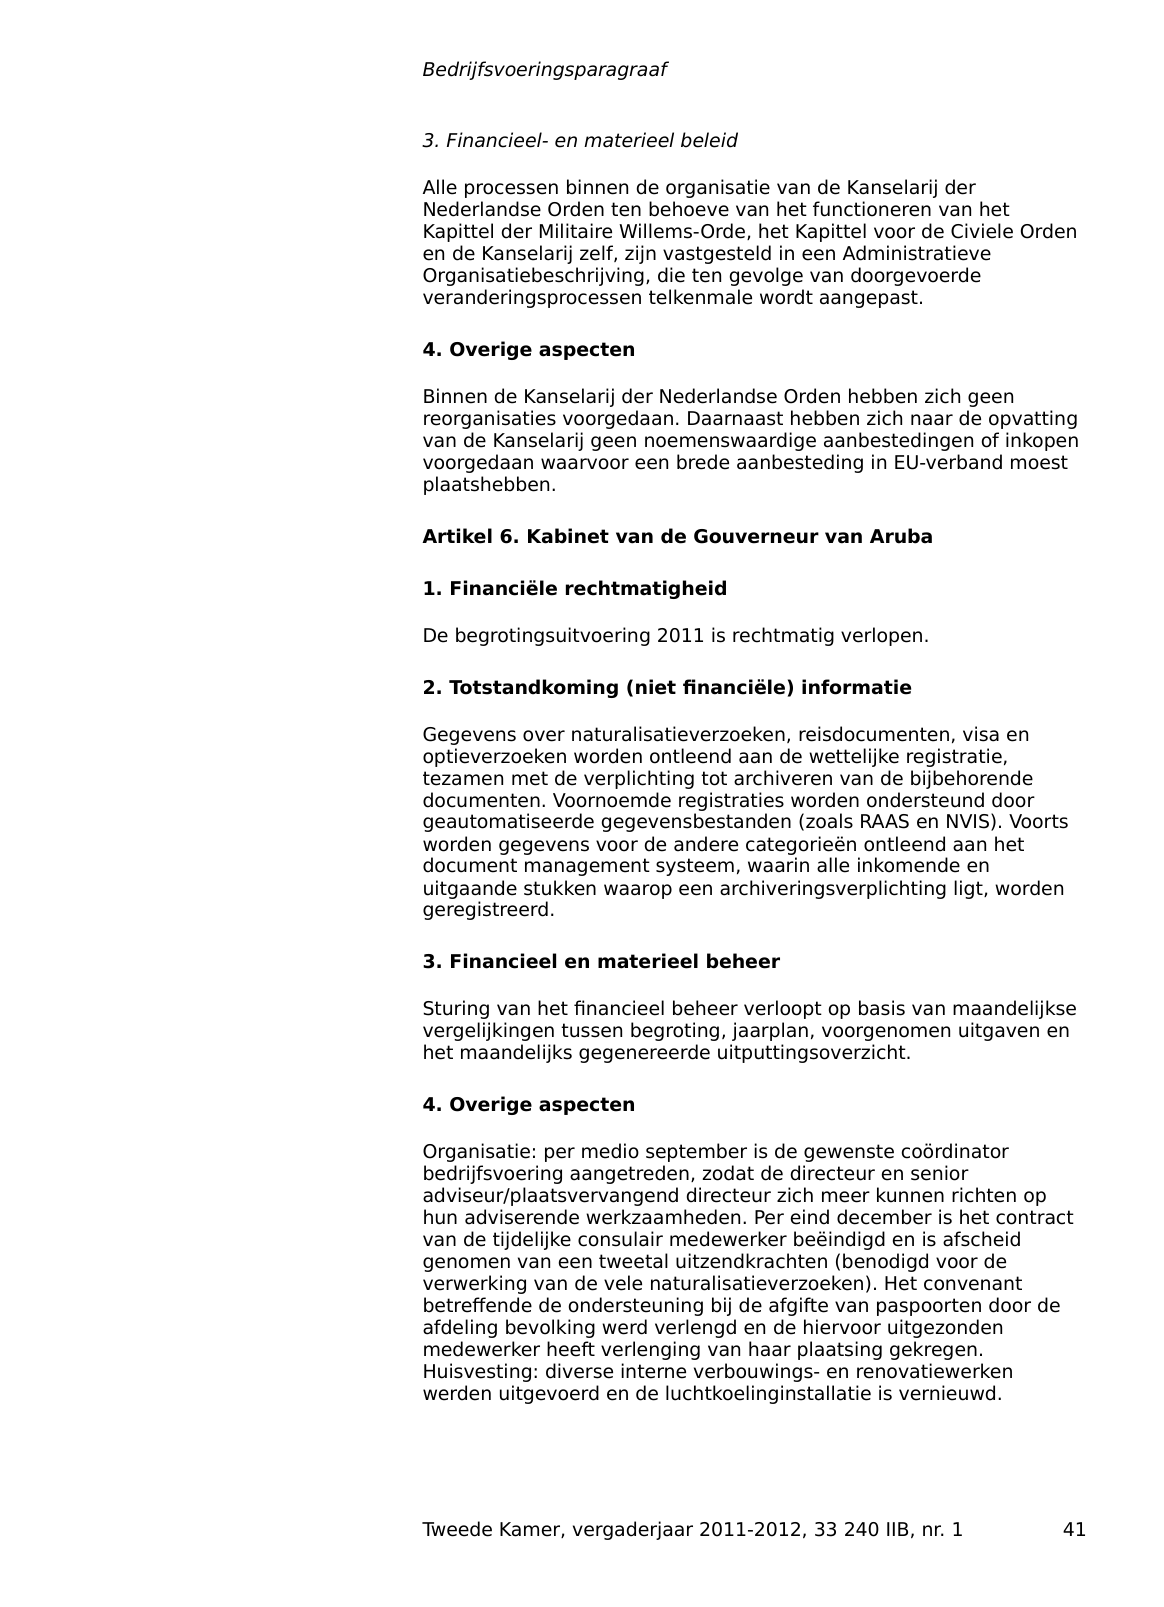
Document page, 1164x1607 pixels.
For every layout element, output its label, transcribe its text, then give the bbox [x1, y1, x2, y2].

text Organisatie: per medio september is de gewenste coördinator bedrijfsvoering aangetreden, zodat de directeur en senior adviseur/plaatsvervangend directeur zich meer kunnen richten op hun adviserende werkzaamheden. Per eind december is het contract van de tijdelijke consulair medewerker beëindigd en is afscheid genomen van een tweetal uitzendkrachten (benodigd voor de verwerking van de vele naturalisatieverzoeken). Het convenant betreffende de ondersteuning bij de afgifte van paspoorten door de afdeling bevolking werd verlengd en de hiervoor uitgezonden medewerker heeft verlenging van haar plaatsing gekregen. [422, 1141, 1087, 1361]
subtitle 4. Overige aspecten [422, 1094, 1087, 1116]
text Gegevens over naturalisatieverzoeken, reisdocumenten, visa en optieverzoeken worden ontleend aan de wettelijke registratie, tezamen met de verplichting tot archiveren van de bijbehorende documenten. Voornoemde registraties worden ondersteund door geautomatiseerde gegevensbestanden (zoals RAAS en NVIS). Voorts worden gegevens voor de andere categorieën ontleend aan het document management systeem, waarin alle inkomende en uitgaande stukken waarop een archiveringsverplichting ligt, worden geregistreerd. [422, 723, 1087, 921]
subtitle 4. Overige aspecten [422, 339, 1087, 361]
subtitle Artikel 6. Kabinet van de Gouverneur van Aruba [422, 526, 1087, 548]
subtitle 3. Financieel en materieel beheer [422, 951, 1087, 973]
subtitle 2. Totstandkoming (niet financiële) informatie [422, 677, 1087, 698]
subtitle 1. Financiële rechtmatigheid [422, 578, 1087, 599]
text Alle processen binnen de organisatie van de Kanselarij der Nederlandse Orden ten behoeve van het functioneren van het Kapittel der Militaire Willems-Orde, het Kapittel voor de Civiele Orden en de Kanselarij zelf, zijn vastgesteld in een Administratieve Organisatiebeschrijving, die ten gevolge van doorgevoerde veranderingsprocessen telkenmale wordt aangepast. [422, 177, 1087, 309]
text Huisvesting: diverse interne verbouwings- en renovatiewerken werden uitgevoerd en de luchtkoelinginstallatie is vernieuwd. [422, 1361, 1087, 1405]
text De begrotingsuitvoering 2011 is rechtmatig verlopen. [422, 624, 1087, 647]
text Binnen de Kanselarij der Nederlandse Orden hebben zich geen reorganisaties voorgedaan. Daarnaast hebben zich naar de opvatting van de Kanselarij geen noemenswaardige aanbestedingen of inkopen voorgedaan waarvoor een brede aanbesteding in EU-verband moest plaatshebben. [422, 386, 1087, 496]
text Sturing van het financieel beheer verloopt op basis van maandelijkse vergelijkingen tussen begroting, jaarplan, voorgenomen uitgaven en het maandelijks gegenereerde uitputtingsoverzicht. [422, 998, 1087, 1064]
subtitle 3. Financieel- en materieel beleid [422, 130, 1087, 152]
